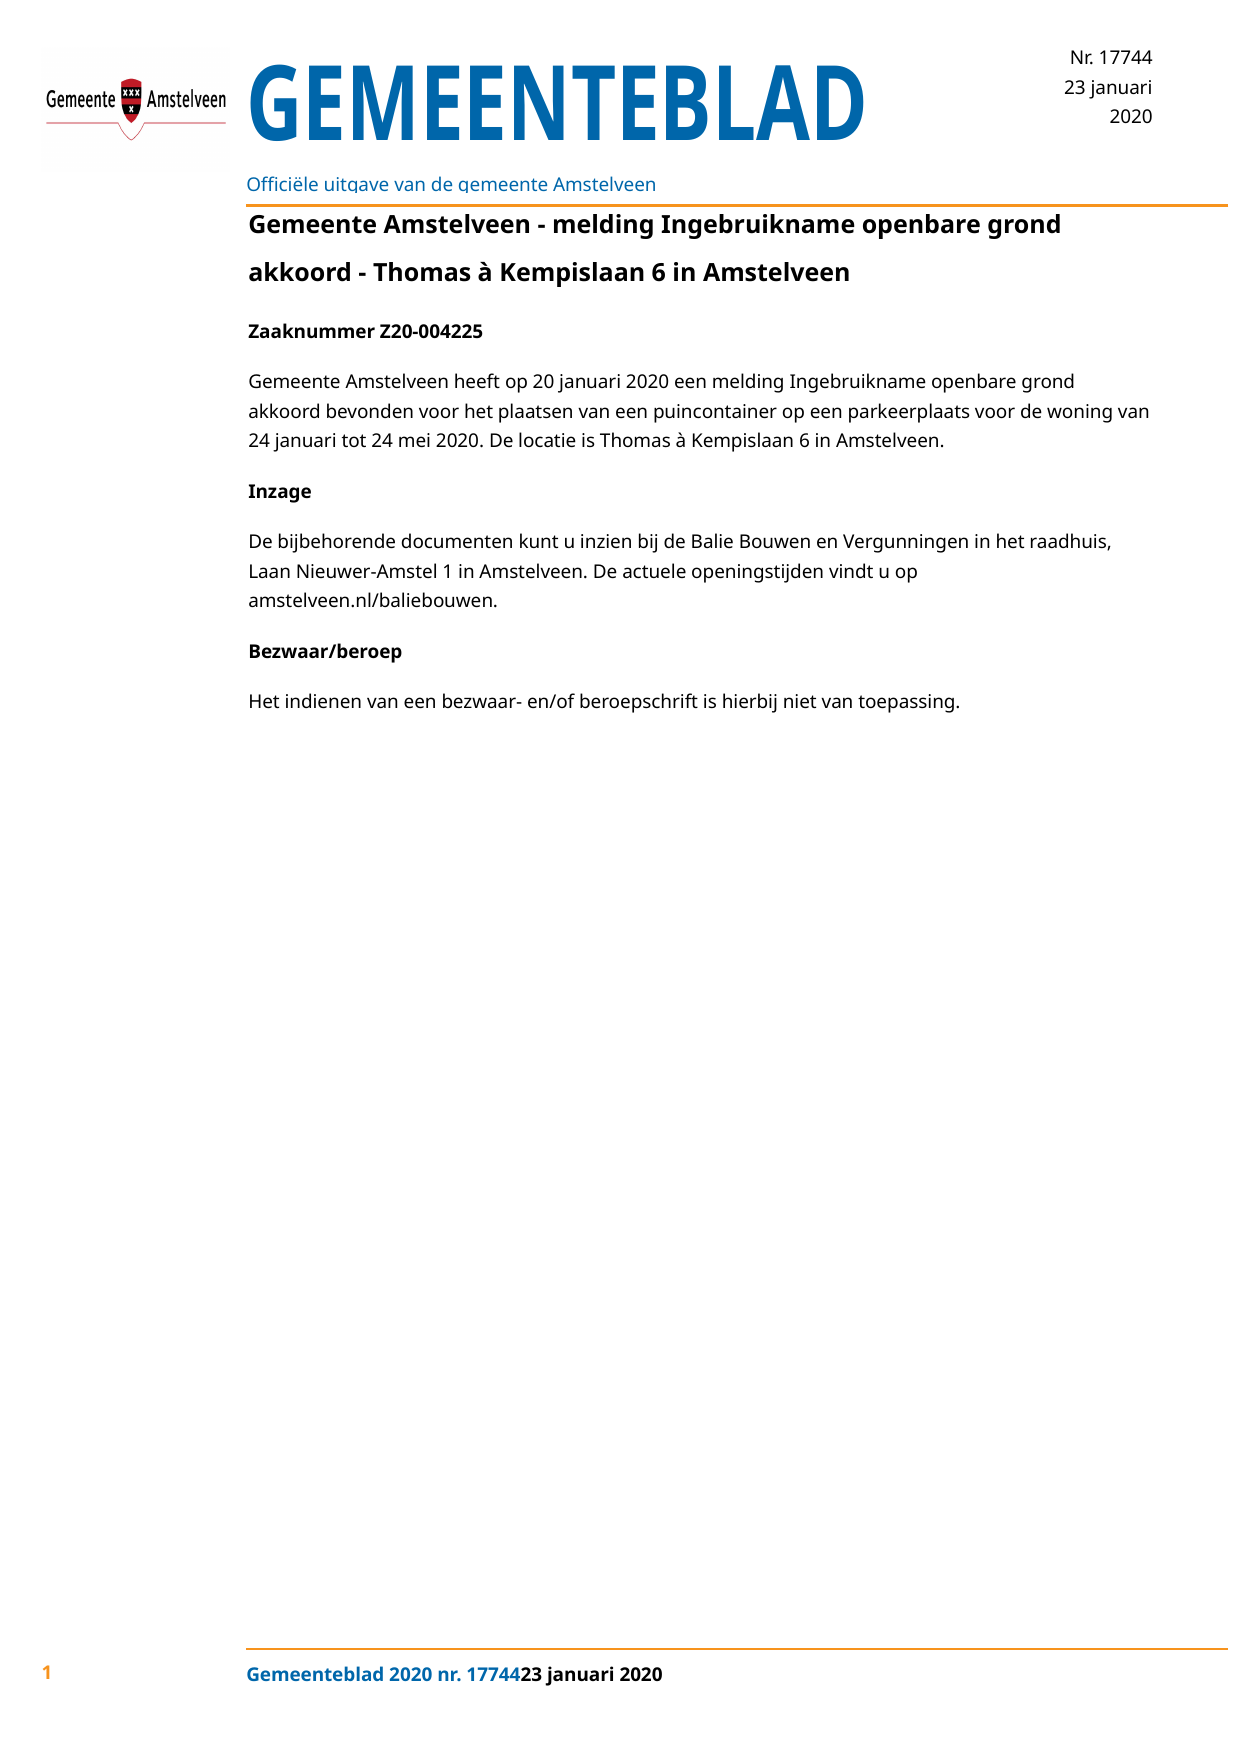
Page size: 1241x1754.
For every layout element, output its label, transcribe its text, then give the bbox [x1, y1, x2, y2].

text Gemeente Amstelveen heeft op 20 januari 2020 een melding Ingebruikname openbare grond akkoord bevonden voor het plaatsen van een puincontainer op een parkeerplaats voor de woning van 24 januari tot 24 mei 2020. De locatie is Thomas à Kempislaan 6 in Amstelveen. [248, 368, 1152, 453]
text Het indienen van een bezwaar- en/of beroepschrift is hierbij niet van toepassing. [248, 688, 1152, 714]
text Bezwaar/beroep [248, 638, 1152, 664]
picture [41, 47, 231, 172]
text De bijbehorende documenten kunt u inzien bij de Balie Bouwen en Vergunningen in het raadhuis, Laan Nieuwer-Amstel 1 in Amstelveen. De actuele openingstijden vindt u op amstelveen.nl/baliebouwen. [248, 528, 1152, 613]
text Zaaknummer Z20-004225 [248, 318, 1152, 344]
text Inzage [248, 478, 1152, 504]
text Gemeente Amstelveen - melding Ingebruikname openbare grond akkoord - Thomas à Kempislaan 6 in Amstelveen [248, 207, 1152, 288]
